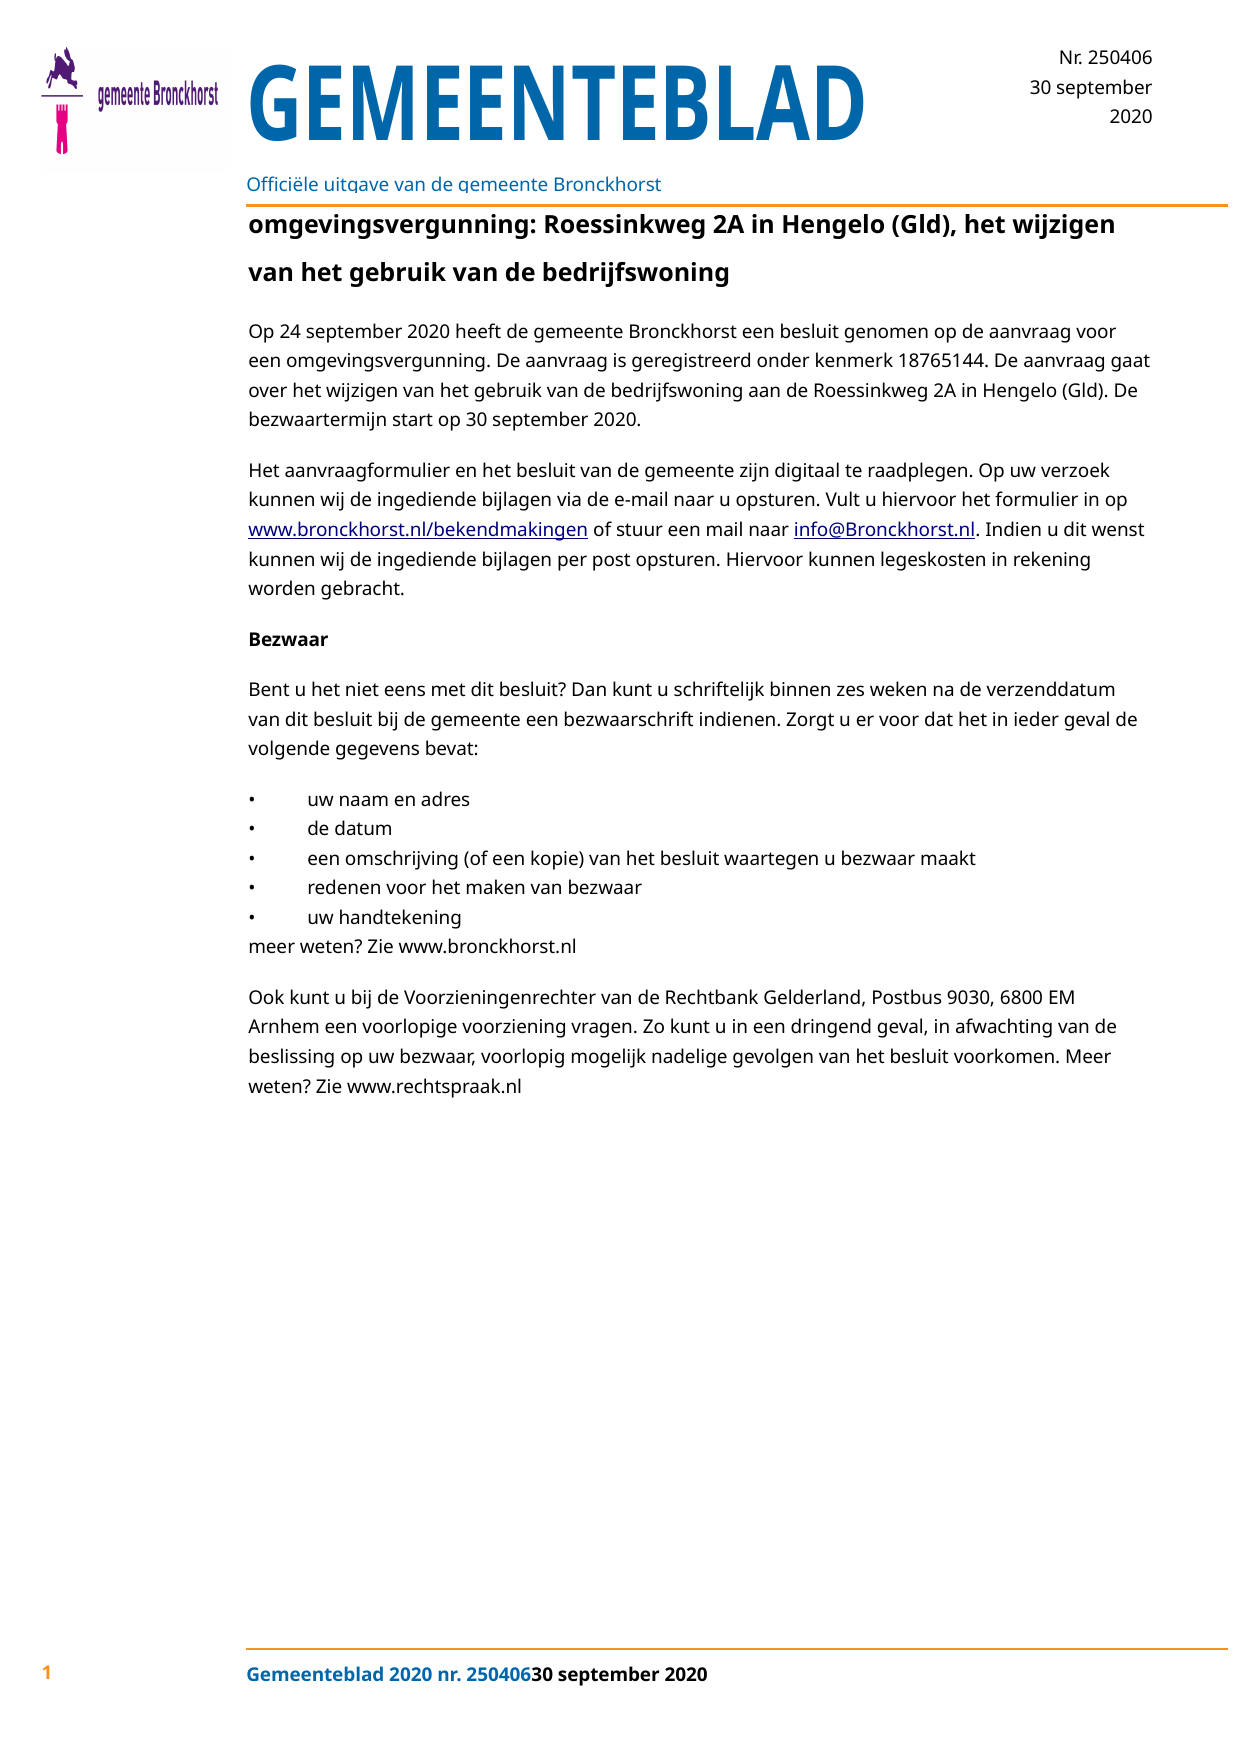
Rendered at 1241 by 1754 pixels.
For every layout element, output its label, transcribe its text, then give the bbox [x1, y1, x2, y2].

list uw handtekening [248, 904, 1152, 930]
list uw naam en adres [248, 786, 1152, 812]
text Bezwaar [248, 626, 1152, 652]
list een omschrijving (of een kopie) van het besluit waartegen u bezwaar maakt [248, 845, 1152, 871]
list redenen voor het maken van bezwaar [248, 874, 1152, 900]
text omgevingsvergunning: Roessinkweg 2A in Hengelo (Gld), het wijzigen van het gebruik van de bedrijfswoning [248, 207, 1152, 288]
text Ook kunt u bij de Voorzieningenrechter van de Rechtbank Gelderland, Postbus 9030, 6800 EM Arnhem een voorlopige voorziening vragen. Zo kunt u in een dringend geval, in afwachting van de beslissing op uw bezwaar, voorlopig mogelijk nadelige gevolgen van het besluit voorkomen. Meer weten? Zie www.rechtspraak.nl [248, 984, 1152, 1099]
text Het aanvraagformulier en het besluit van de gemeente zijn digitaal te raadplegen. Op uw verzoek kunnen wij de ingediende bijlagen via de e-mail naar u opsturen. Vult u hiervoor het formulier in op www.bronckhorst.nl/bekendmakingen of stuur een mail naar info@Bronckhorst.nl. Indien u dit wenst kunnen wij de ingediende bijlagen per post opsturen. Hiervoor kunnen legeskosten in rekening worden gebracht. [248, 457, 1152, 601]
text Bent u het niet eens met dit besluit? Dan kunt u schriftelijk binnen zes weken na de verzenddatum van dit besluit bij de gemeente een bezwaarschrift indienen. Zorgt u er voor dat het in ieder geval de volgende gegevens bevat: [248, 676, 1152, 761]
text meer weten? Zie www.bronckhorst.nl [248, 934, 1152, 959]
text Op 24 september 2020 heeft de gemeente Bronckhorst een besluit genomen op de aanvraag voor een omgevingsvergunning. De aanvraag is geregistreerd onder kenmerk 18765144. De aanvraag gaat over het wijzigen van het gebruik van de bedrijfswoning aan de Roessinkweg 2A in Hengelo (Gld). De bezwaartermijn start op 30 september 2020. [248, 318, 1152, 432]
list de datum [248, 815, 1152, 841]
picture [41, 47, 231, 172]
